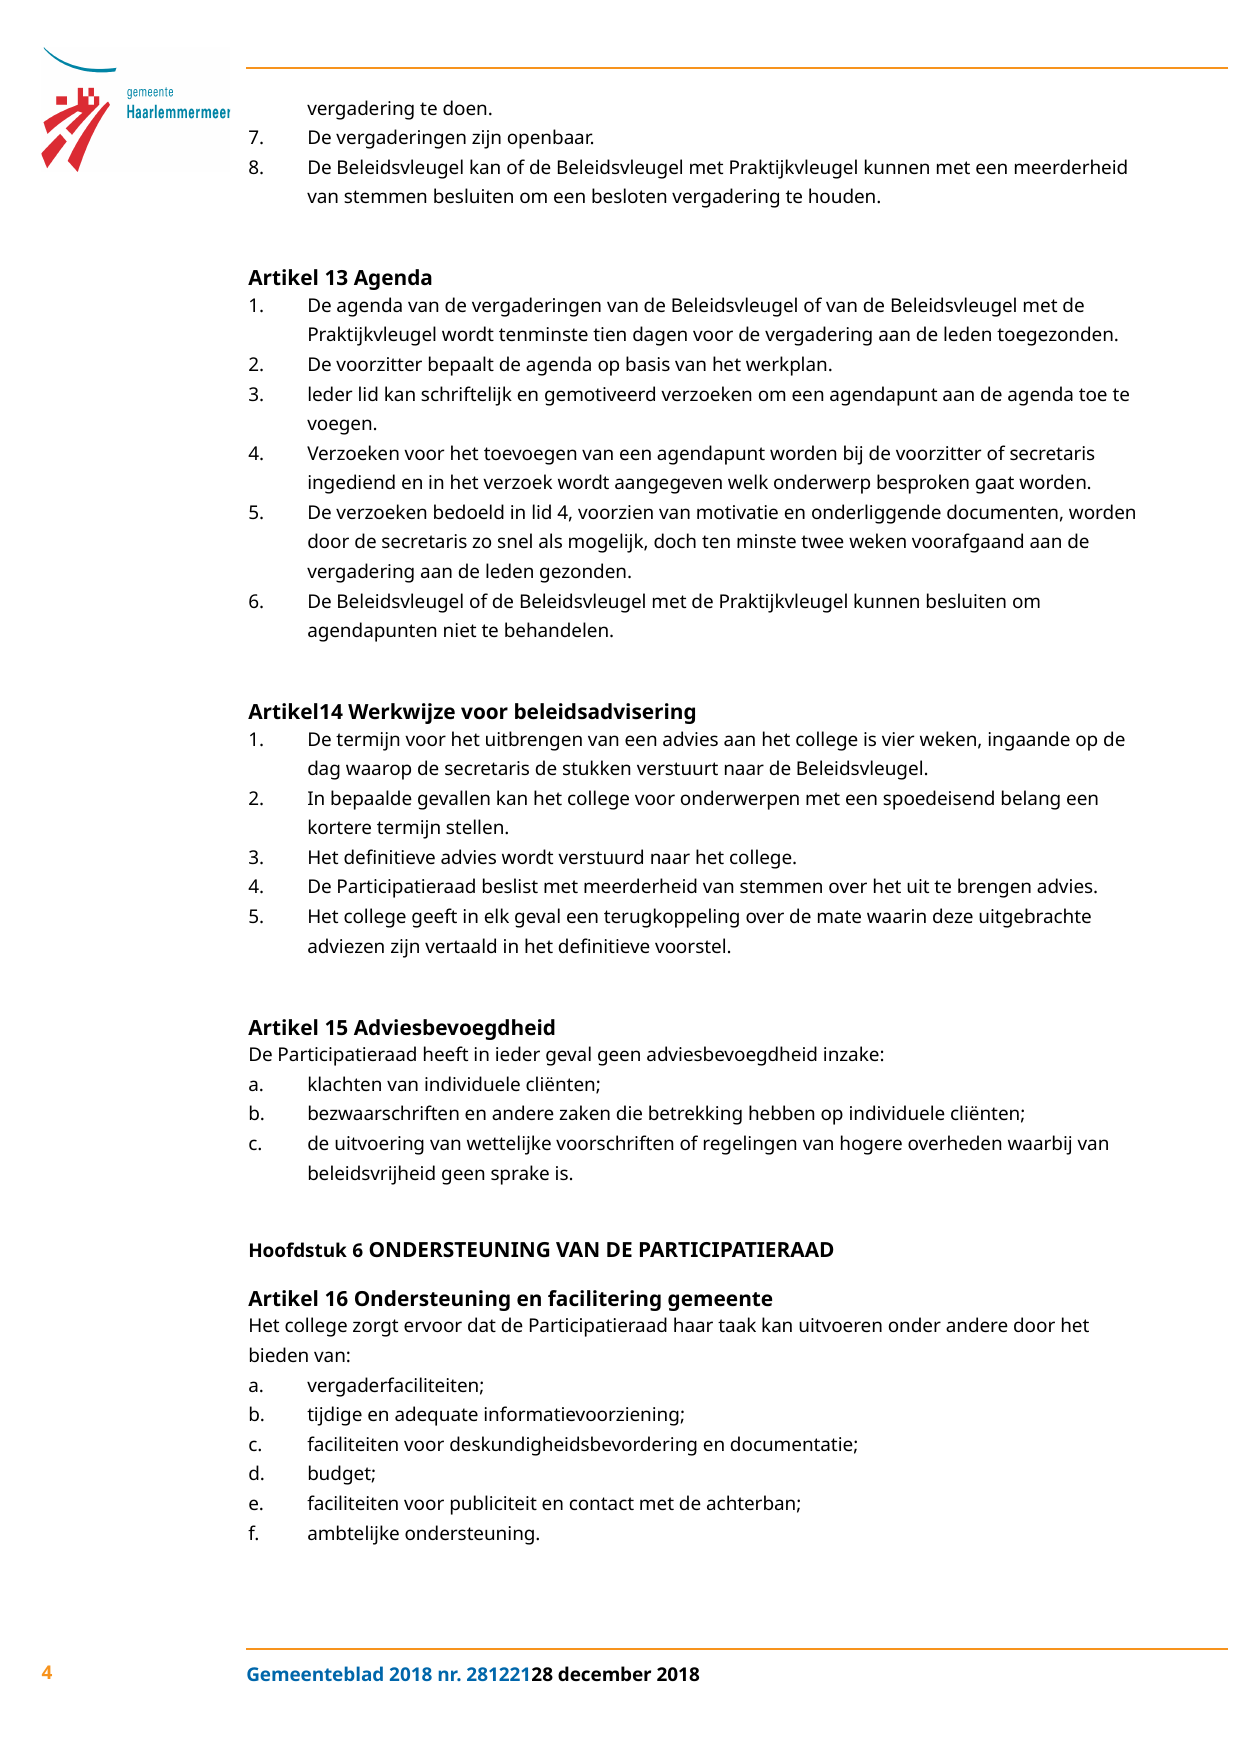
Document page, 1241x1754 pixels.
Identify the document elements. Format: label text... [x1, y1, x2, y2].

list De voorzitter bepaalt de agenda op basis van het werkplan. [248, 351, 1152, 377]
list De Participatieraad beslist met meerderheid van stemmen over het uit te brengen advies. [248, 874, 1152, 899]
list De termijn voor het uitbrengen van een advies aan het college is vier weken, ingaande op de dag waarop de secretaris de stukken verstuurt naar de Beleidsvleugel. [248, 726, 1152, 781]
list bezwaarschriften en andere zaken die betrekking hebben op individuele cliënten; [248, 1101, 1152, 1126]
text Artikel 15 Adviesbevoegdheid [248, 1013, 1152, 1041]
list Het definitieve advies wordt verstuurd naar het college. [248, 844, 1152, 870]
text Artikel 16 Ondersteuning en facilitering gemeente [248, 1284, 1152, 1313]
list Het college geeft in elk geval een terugkoppeling over de mate waarin deze uitgebrachte adviezen zijn vertaald in het definitieve voorstel. [248, 903, 1152, 959]
list De Beleidsvleugel kan of de Beleidsvleugel met Praktijkvleugel kunnen met een meerderheid van stemmen besluiten om een besloten vergadering te houden. [248, 154, 1152, 209]
list vergadering te doen. [248, 95, 1152, 121]
list vergaderfaciliteiten; [248, 1372, 1152, 1397]
text De Participatieraad heeft in ieder geval geen adviesbevoegdheid inzake: [248, 1041, 1152, 1067]
list De agenda van de vergaderingen van de Beleidsvleugel of van de Beleidsvleugel met de Praktijkvleugel wordt tenminste tien dagen voor de vergadering aan de leden toegezonden. [248, 292, 1152, 347]
list de uitvoering van wettelijke voorschriften of regelingen van hogere overheden waarbij van beleidsvrijheid geen sprake is. [248, 1130, 1152, 1185]
picture [41, 47, 231, 172]
list De Beleidsvleugel of de Beleidsvleugel met de Praktijkvleugel kunnen besluiten om agendapunten niet te behandelen. [248, 588, 1152, 643]
list faciliteiten voor publiciteit en contact met de achterban; [248, 1490, 1152, 1516]
list De vergaderingen zijn openbaar. [248, 124, 1152, 150]
list ambtelijke ondersteuning. [248, 1520, 1152, 1545]
list De verzoeken bedoeld in lid 4, voorzien van motivatie en onderliggende documenten, worden door de secretaris zo snel als mogelijk, doch ten minste twee weken voorafgaand aan de vergadering aan de leden gezonden. [248, 499, 1152, 584]
list klachten van individuele cliënten; [248, 1071, 1152, 1097]
text Artikel14 Werkwijze voor beleidsadvisering [248, 697, 1152, 726]
list Verzoeken voor het toevoegen van een agendapunt worden bij de voorzitter of secretaris ingediend en in het verzoek wordt aangegeven welk onderwerp besproken gaat worden. [248, 440, 1152, 495]
list leder lid kan schriftelijk en gemotiveerd verzoeken om een agendapunt aan de agenda toe te voegen. [248, 381, 1152, 436]
text Artikel 13 Agenda [248, 263, 1152, 292]
list tijdige en adequate informatievoorziening; [248, 1401, 1152, 1427]
list faciliteiten voor deskundigheidsbevordering en documentatie; [248, 1431, 1152, 1457]
text Hoofdstuk 6 ONDERSTEUNING VAN DE PARTICIPATIERAAD [248, 1235, 1152, 1263]
text Het college zorgt ervoor dat de Participatieraad haar taak kan uitvoeren onder andere door het bieden van: [248, 1313, 1152, 1368]
list budget; [248, 1461, 1152, 1486]
list In bepaalde gevallen kan het college voor onderwerpen met een spoedeisend belang een kortere termijn stellen. [248, 785, 1152, 840]
